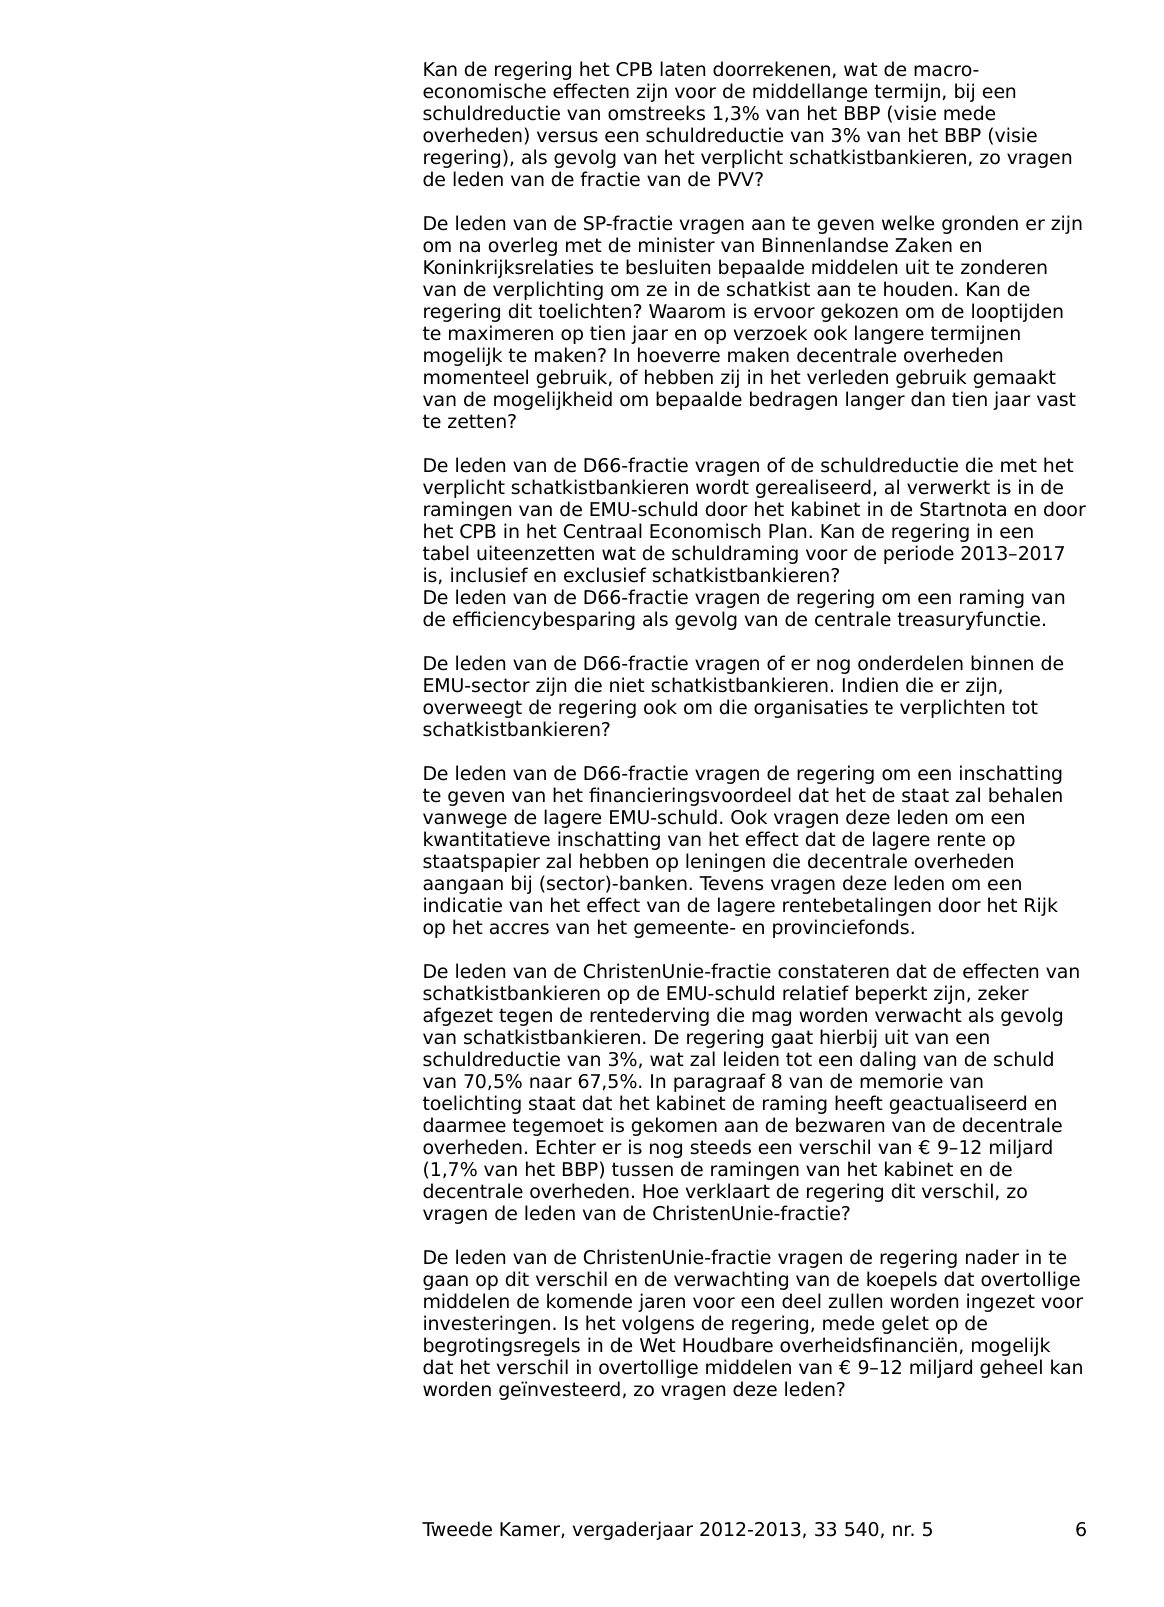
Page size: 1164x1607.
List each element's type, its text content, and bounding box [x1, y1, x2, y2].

text De leden van de SP-fractie vragen aan te geven welke gronden er zijn om na overleg met de minister van Binnenlandse Zaken en Koninkrijksrelaties te besluiten bepaalde middelen uit te zonderen van de verplichting om ze in de schatkist aan te houden. Kan de regering dit toelichten? Waarom is ervoor gekozen om de looptijden te maximeren op tien jaar en op verzoek ook langere termijnen mogelijk te maken? In hoeverre maken decentrale overheden momenteel gebruik, of hebben zij in het verleden gebruik gemaakt van de mogelijkheid om bepaalde bedragen langer dan tien jaar vast te zetten? [422, 213, 1087, 433]
text De leden van de D66-fractie vragen of er nog onderdelen binnen de EMU-sector zijn die niet schatkistbankieren. Indien die er zijn, overweegt de regering ook om die organisaties te verplichten tot schatkistbankieren? [422, 653, 1087, 741]
text De leden van de D66-fractie vragen of de schuldreductie die met het verplicht schatkistbankieren wordt gerealiseerd, al verwerkt is in de ramingen van de EMU-schuld door het kabinet in de Startnota en door het CPB in het Centraal Economisch Plan. Kan de regering in een tabel uiteenzetten wat de schuldraming voor de periode 2013–2017 is, inclusief en exclusief schatkistbankieren? [422, 455, 1087, 587]
text De leden van de D66-fractie vragen de regering om een raming van de efficiencybesparing als gevolg van de centrale treasuryfunctie. [422, 587, 1087, 631]
text De leden van de ChristenUnie-fractie constateren dat de effecten van schatkistbankieren op de EMU-schuld relatief beperkt zijn, zeker afgezet tegen de rentederving die mag worden verwacht als gevolg van schatkistbankieren. De regering gaat hierbij uit van een schuldreductie van 3%, wat zal leiden tot een daling van de schuld van 70,5% naar 67,5%. In paragraaf 8 van de memorie van toelichting staat dat het kabinet de raming heeft geactualiseerd en daarmee tegemoet is gekomen aan de bezwaren van de decentrale overheden. Echter er is nog steeds een verschil van € 9–12 miljard (1,7% van het BBP) tussen de ramingen van het kabinet en de decentrale overheden. Hoe verklaart de regering dit verschil, zo vragen de leden van de ChristenUnie-fractie? [422, 961, 1087, 1225]
text De leden van de D66-fractie vragen de regering om een inschatting te geven van het financieringsvoordeel dat het de staat zal behalen vanwege de lagere EMU-schuld. Ook vragen deze leden om een kwantitatieve inschatting van het effect dat de lagere rente op staatspapier zal hebben op leningen die decentrale overheden aangaan bij (sector)-banken. Tevens vragen deze leden om een indicatie van het effect van de lagere rentebetalingen door het Rijk op het accres van het gemeente- en provinciefonds. [422, 763, 1087, 939]
text Kan de regering het CPB laten doorrekenen, wat de macro-economische effecten zijn voor de middellange termijn, bij een schuldreductie van omstreeks 1,3% van het BBP (visie mede overheden) versus een schuldreductie van 3% van het BBP (visie regering), als gevolg van het verplicht schatkistbankieren, zo vragen de leden van de fractie van de PVV? [422, 59, 1087, 191]
text De leden van de ChristenUnie-fractie vragen de regering nader in te gaan op dit verschil en de verwachting van de koepels dat overtollige middelen de komende jaren voor een deel zullen worden ingezet voor investeringen. Is het volgens de regering, mede gelet op de begrotingsregels in de Wet Houdbare overheidsfinanciën, mogelijk dat het verschil in overtollige middelen van € 9–12 miljard geheel kan worden geïnvesteerd, zo vragen deze leden? [422, 1247, 1087, 1401]
